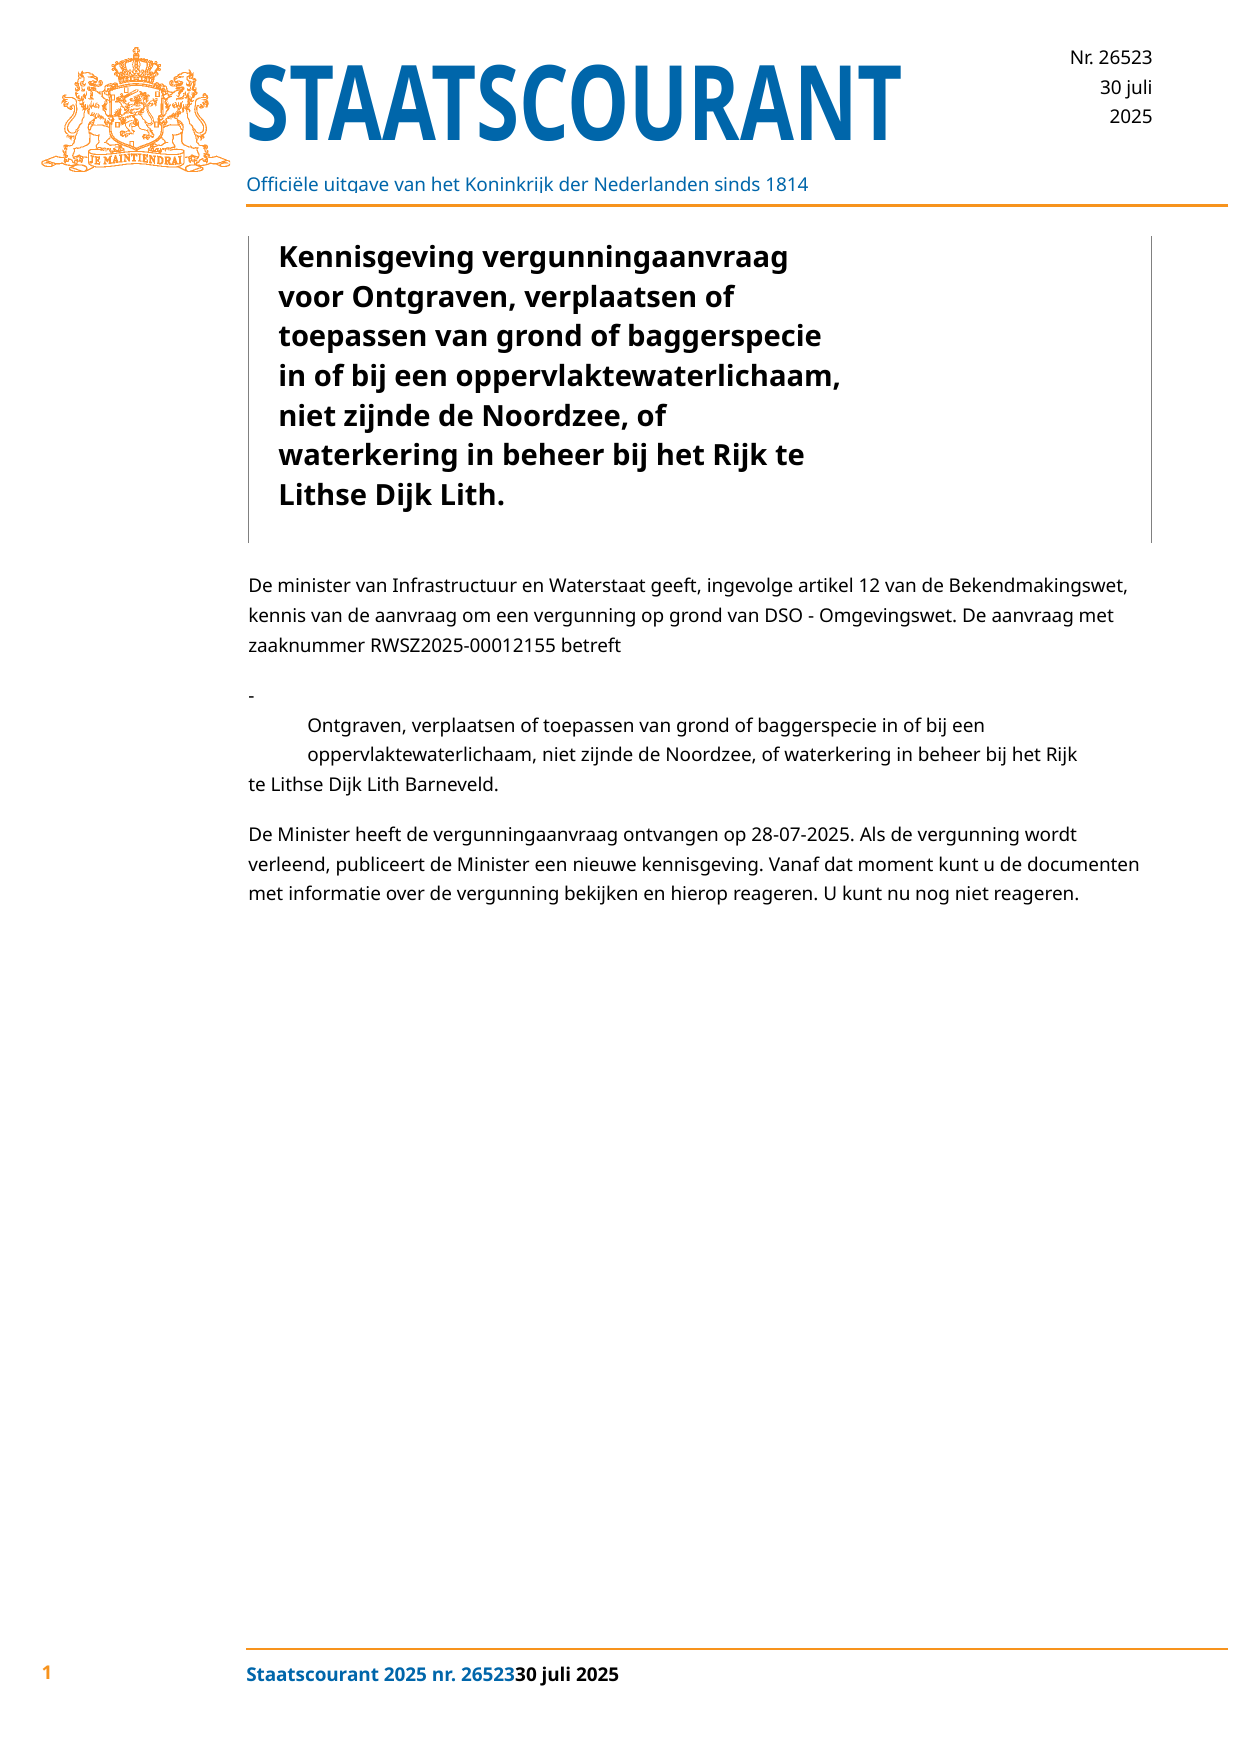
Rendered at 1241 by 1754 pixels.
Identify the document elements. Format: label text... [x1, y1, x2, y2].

table_header [850, 414, 1151, 543]
table_header [1090, 236, 1151, 413]
picture [912, 236, 1090, 414]
text te Lithse Dijk Lith Barneveld. [248, 771, 1152, 797]
list Ontgraven, verplaatsen of toepassen van grond of baggerspecie in of bij een oppervlaktewaterlichaam, niet zijnde de Noordzee, of waterkering in beheer bij het Rijk [248, 712, 1152, 767]
text De Minister heeft de vergunningaanvraag ontvangen op 28-07-2025. Als de vergunning wordt verleend, publiceert de Minister een nieuwe kennisgeving. Vanaf dat moment kunt u de documenten met informatie over de vergunning bekijken en hierop reageren. U kunt nu nog niet reageren. [248, 821, 1152, 906]
table_header Kennisgeving vergunningaanvraag voor Ontgraven, verplaatsen of toepassen van grond of baggerspecie in of bij een oppervlaktewaterlichaam, niet zijnde de Noordzee, of waterkering in beheer bij het Rijk te Lithse Dijk Lith. [249, 236, 850, 543]
picture [41, 47, 231, 172]
text De minister van Infrastructuur en Waterstaat geeft, ingevolge artikel 12 van de Bekendmakingswet, kennis van de aanvraag om een vergunning op grond van DSO - Omgevingswet. De aanvraag met zaaknummer RWSZ2025-00012155 betreft [248, 573, 1152, 658]
table_header [850, 236, 912, 413]
